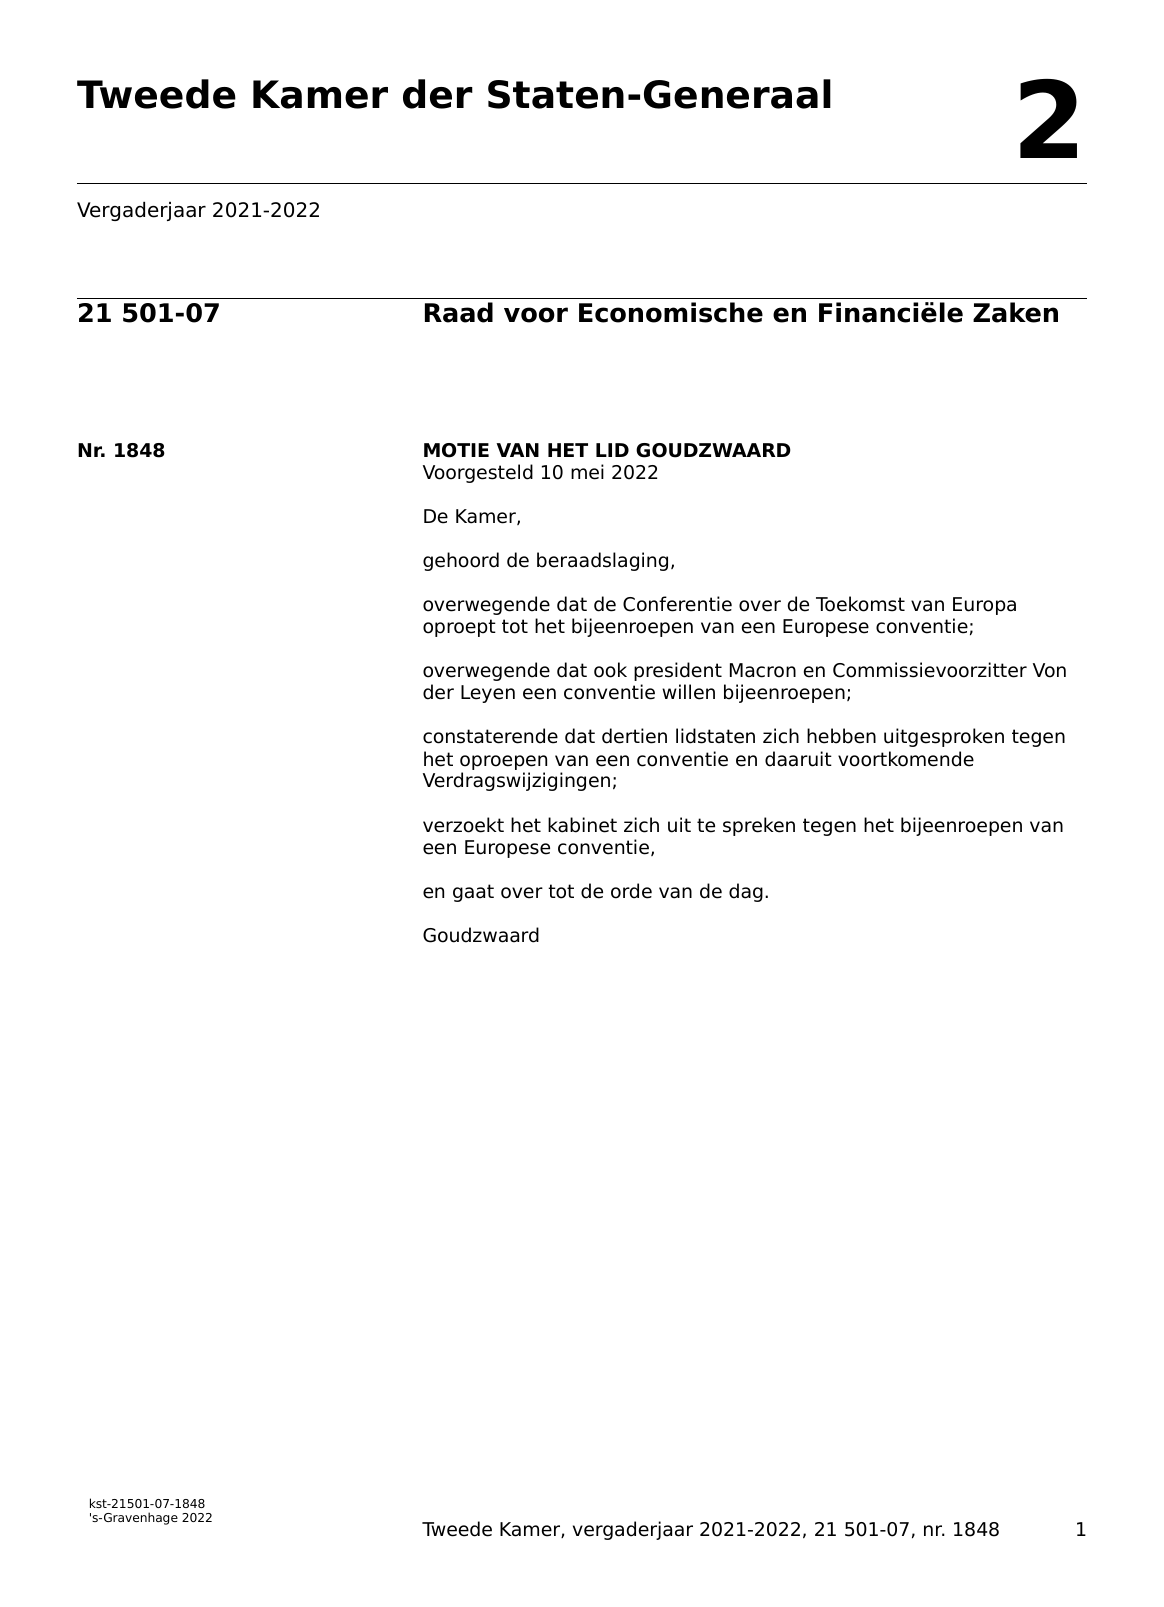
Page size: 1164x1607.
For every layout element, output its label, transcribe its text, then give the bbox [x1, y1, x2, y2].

subtitle 21 501-07 Raad voor Economische en Financiële Zaken [77, 299, 1087, 329]
text verzoekt het kabinet zich uit te spreken tegen het bijeenroepen van een Europese conventie, [422, 814, 1087, 858]
text 's-Gravenhage 2022 [88, 1511, 323, 1525]
text De Kamer, [422, 506, 1087, 528]
text gehoord de beraadslaging, [422, 550, 1087, 572]
text overwegende dat ook president Macron en Commissievoorzitter Von der Leyen een conventie willen bijeenroepen; [422, 660, 1087, 704]
table_header 2 [886, 59, 1087, 183]
text overwegende dat de Conferentie over de Toekomst van Europa oproept tot het bijeenroepen van een Europese conventie; [422, 594, 1087, 638]
table_cell Vergaderjaar 2021-2022 [77, 184, 1087, 298]
text kst-21501-07-1848 [88, 1497, 323, 1511]
text Voorgesteld 10 mei 2022 [422, 462, 1087, 484]
text constaterende dat dertien lidstaten zich hebben uitgesproken tegen het oproepen van een conventie en daaruit voortkomende Verdragswijzigingen; [422, 726, 1087, 792]
table_header Tweede Kamer der Staten-Generaal [77, 59, 886, 183]
subtitle Nr. 1848 MOTIE VAN HET LID GOUDZWAARD [77, 440, 1087, 462]
text en gaat over tot de orde van de dag. [422, 881, 1087, 903]
text Goudzwaard [422, 925, 1087, 947]
